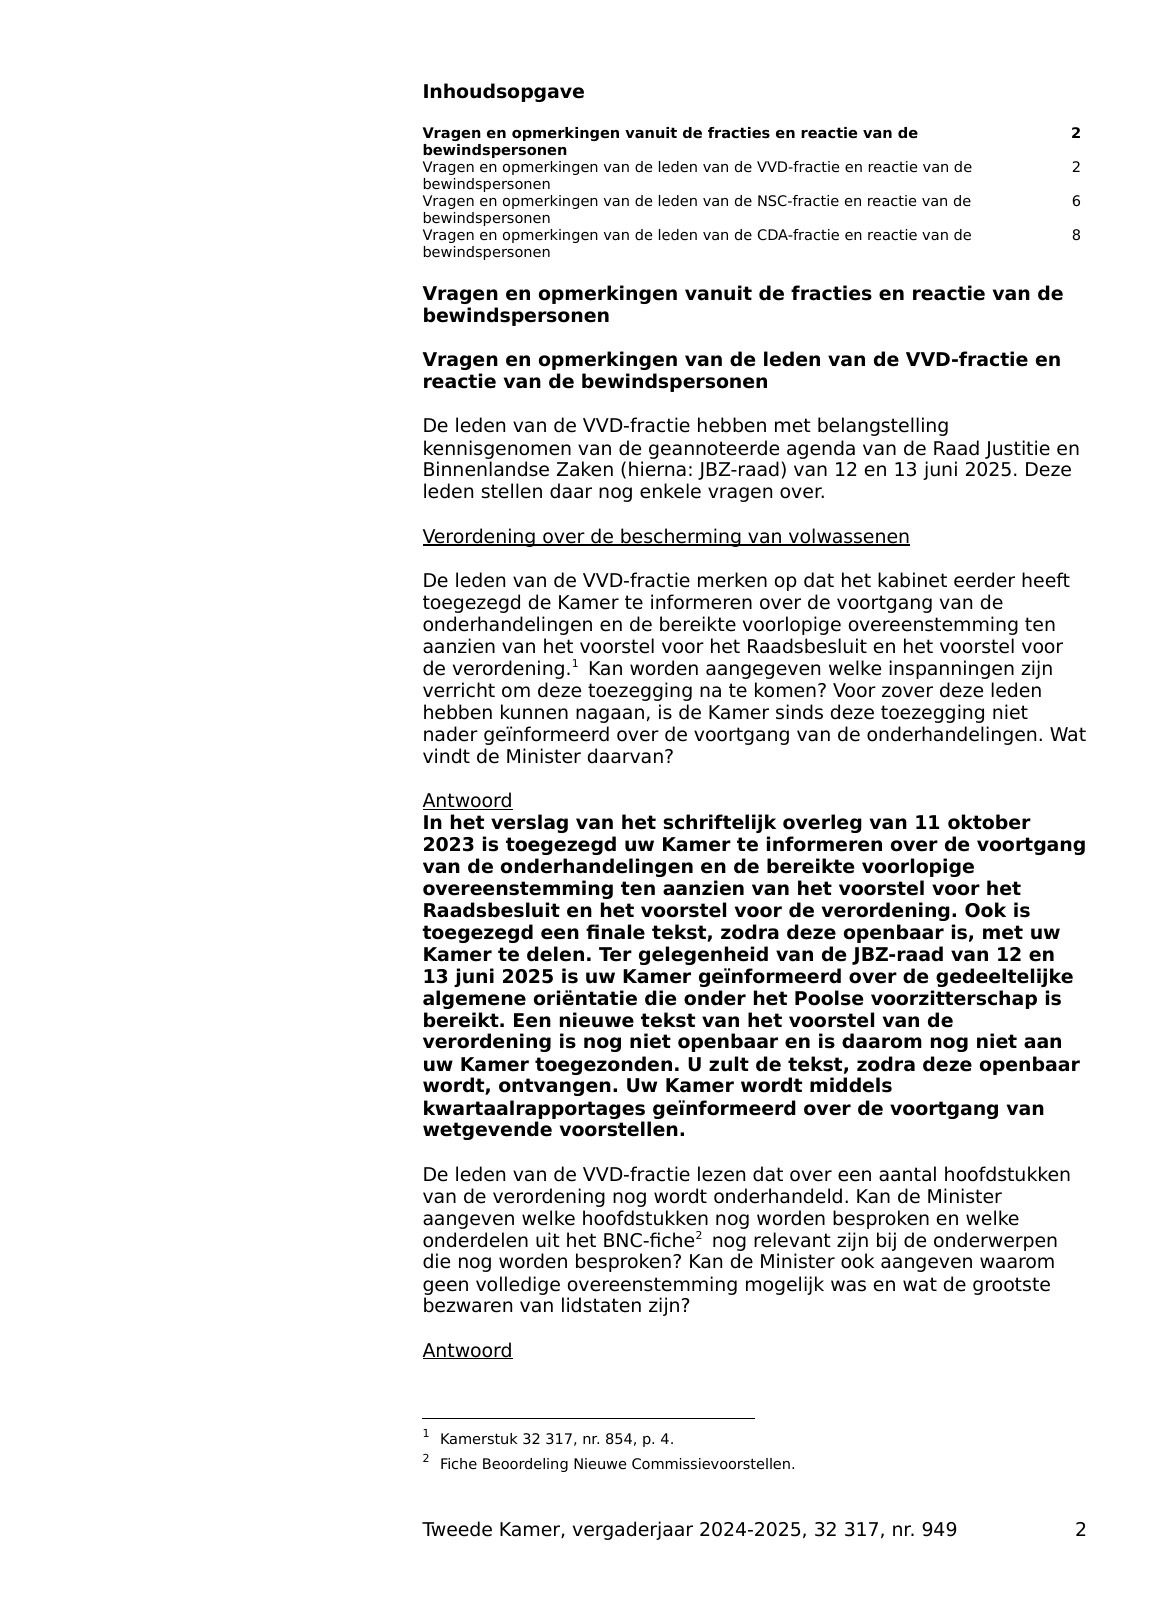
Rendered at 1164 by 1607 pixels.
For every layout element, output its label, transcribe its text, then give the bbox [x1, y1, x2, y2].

text Kamerstuk 32 317, nr. 854, p. 4. [422, 1427, 1087, 1449]
text Antwoord [422, 1339, 1087, 1362]
table_cell 6 [1013, 193, 1087, 227]
table_cell 8 [1013, 227, 1087, 261]
subtitle Vragen en opmerkingen van de leden van de VVD-fractie en reactie van de bewindspersonen [422, 349, 1087, 393]
table_header Vragen en opmerkingen vanuit de fracties en reactie van de bewindspersonen [422, 125, 1013, 159]
text De leden van de VVD-fractie lezen dat over een aantal hoofdstukken van de verordening nog wordt onderhandeld. Kan de Minister aangeven welke hoofdstukken nog worden besproken en welke onderdelen uit het BNC-fiche nog relevant zijn bij de onderwerpen die nog worden besproken? Kan de Minister ook aangeven waarom geen volledige overeenstemming mogelijk was en wat de grootste bezwaren van lidstaten zijn? [422, 1163, 1087, 1317]
text Antwoord [422, 790, 1087, 812]
table_header 2 [1013, 125, 1087, 159]
subtitle Inhoudsopgave [422, 81, 1087, 103]
table_cell Vragen en opmerkingen van de leden van de CDA-fractie en reactie van de bewindspersonen [422, 227, 1013, 261]
text De leden van de VVD-fractie merken op dat het kabinet eerder heeft toegezegd de Kamer te informeren over de voortgang van de onderhandelingen en de bereikte voorlopige overeenstemming ten aanzien van het voorstel voor het Raadsbesluit en het voorstel voor de verordening. Kan worden aangegeven welke inspanningen zijn verricht om deze toezegging na te komen? Voor zover deze leden hebben kunnen nagaan, is de Kamer sinds deze toezegging niet nader geïnformeerd over de voortgang van de onderhandelingen. Wat vindt de Minister daarvan? [422, 570, 1087, 767]
subtitle Vragen en opmerkingen vanuit de fracties en reactie van de bewindspersonen [422, 283, 1087, 327]
text Fiche Beoordeling Nieuwe Commissievoorstellen. [422, 1452, 1087, 1474]
subtitle Verordening over de bescherming van volwassenen [422, 526, 1087, 547]
text In het verslag van het schriftelijk overleg van 11 oktober 2023 is toegezegd uw Kamer te informeren over de voortgang van de onderhandelingen en de bereikte voorlopige overeenstemming ten aanzien van het voorstel voor het Raadsbesluit en het voorstel voor de verordening. Ook is toegezegd een finale tekst, zodra deze openbaar is, met uw Kamer te delen. Ter gelegenheid van de JBZ-raad van 12 en 13 juni 2025 is uw Kamer geïnformeerd over de gedeeltelijke algemene oriëntatie die onder het Poolse voorzitterschap is bereikt. Een nieuwe tekst van het voorstel van de verordening is nog niet openbaar en is daarom nog niet aan uw Kamer toegezonden. U zult de tekst, zodra deze openbaar wordt, ontvangen. Uw Kamer wordt middels kwartaalrapportages geïnformeerd over de voortgang van wetgevende voorstellen. [422, 812, 1087, 1141]
table_cell 2 [1013, 159, 1087, 193]
table_cell Vragen en opmerkingen van de leden van de NSC-fractie en reactie van de bewindspersonen [422, 193, 1013, 227]
table_cell Vragen en opmerkingen van de leden van de VVD-fractie en reactie van de bewindspersonen [422, 159, 1013, 193]
text De leden van de VVD-fractie hebben met belangstelling kennisgenomen van de geannoteerde agenda van de Raad Justitie en Binnenlandse Zaken (hierna: JBZ-raad) van 12 en 13 juni 2025. Deze leden stellen daar nog enkele vragen over. [422, 415, 1087, 503]
